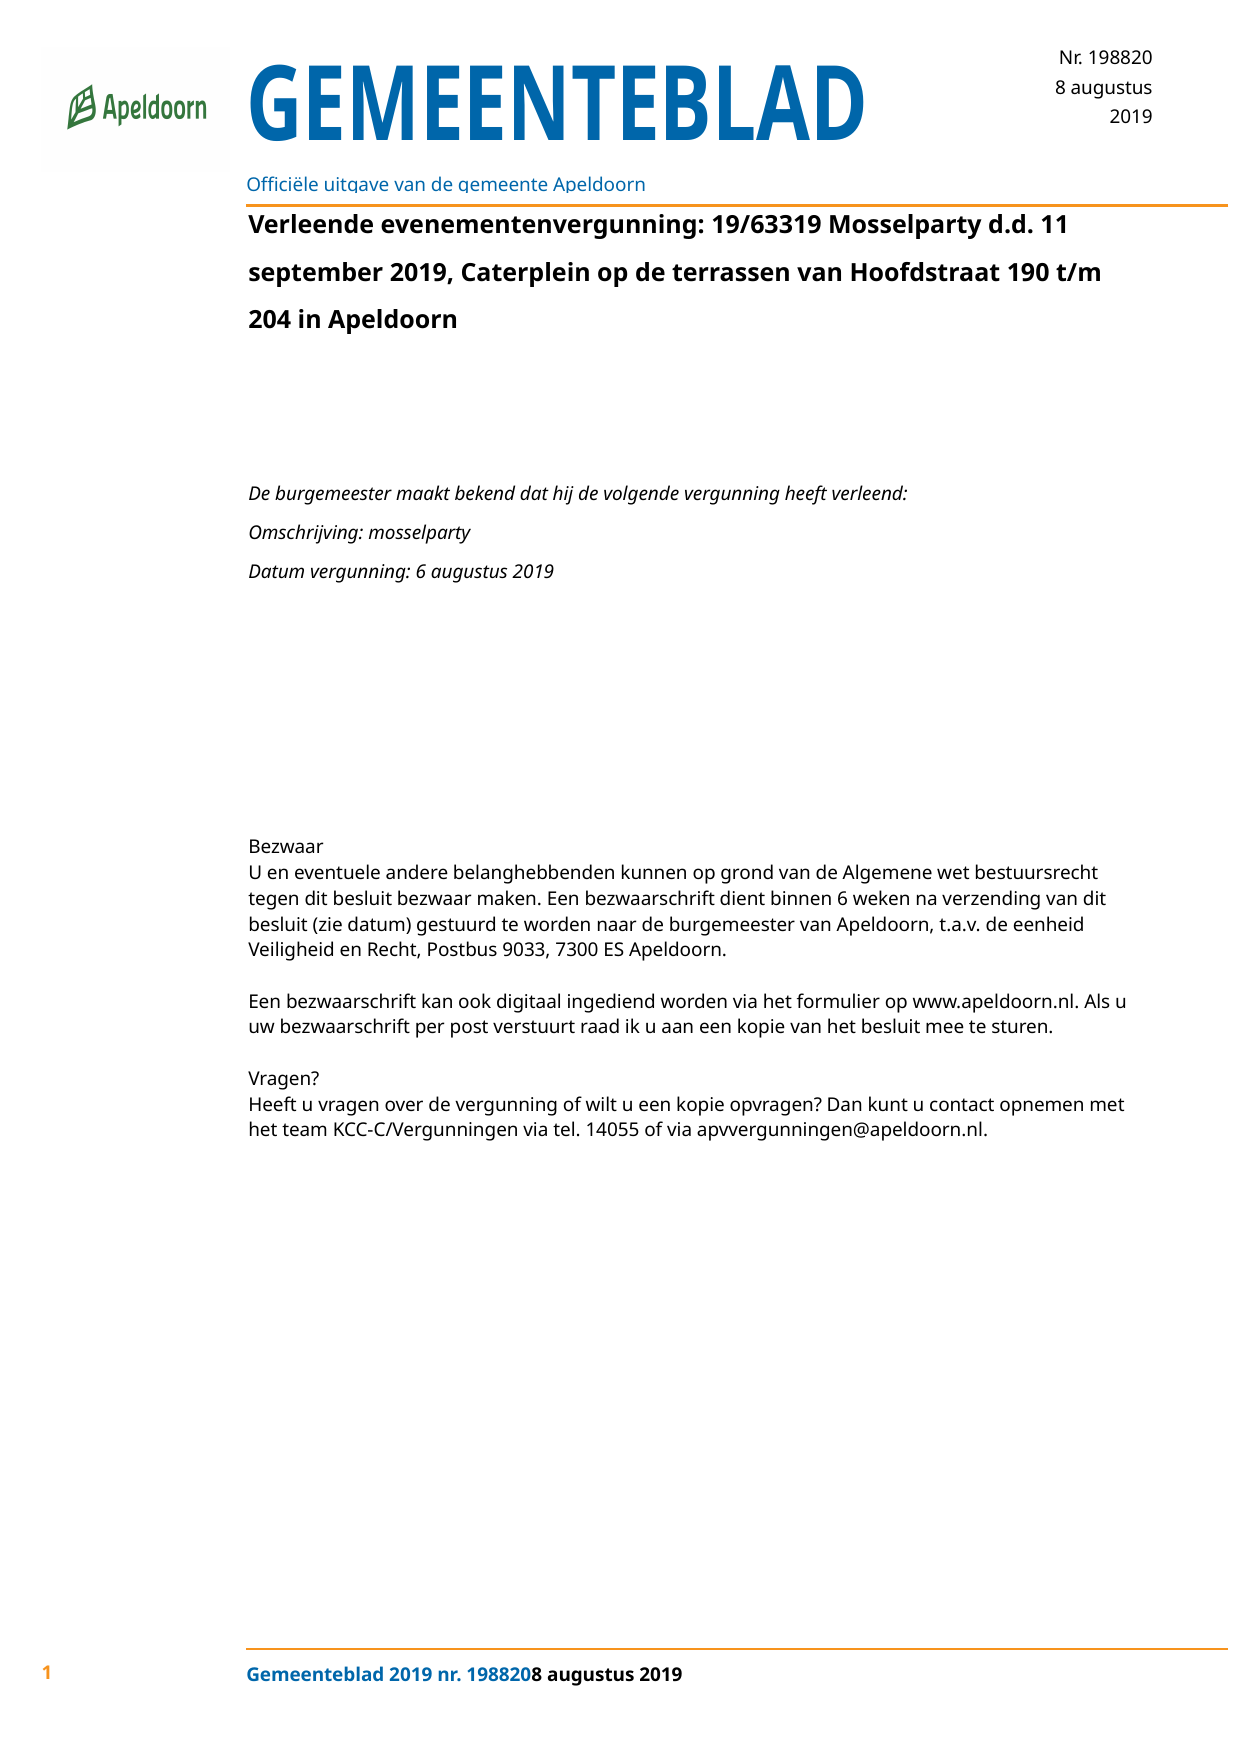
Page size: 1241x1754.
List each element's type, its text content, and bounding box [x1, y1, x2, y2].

text Omschrijving: mosselparty [248, 519, 1152, 545]
text Vragen? [248, 1065, 1152, 1091]
picture [41, 47, 231, 172]
text Verleende evenementenvergunning: 19/63319 Mosselparty d.d. 11 september 2019, Caterplein op de terrassen van Hoofdstraat 190 t/m 204 in Apeldoorn [248, 207, 1152, 336]
text Een bezwaarschrift kan ook digitaal ingediend worden via het formulier op www.apeldoorn.nl. Als u uw bezwaarschrift per post verstuurt raad ik u aan een kopie van het besluit mee te sturen. [248, 988, 1152, 1039]
text Datum vergunning: 6 augustus 2019 [248, 558, 1152, 584]
text Heeft u vragen over de vergunning of wilt u een kopie opvragen? Dan kunt u contact opnemen met het team KCC-C/Vergunningen via tel. 14055 of via apvvergunningen@apeldoorn.nl. [248, 1091, 1152, 1142]
text De burgemeester maakt bekend dat hij de volgende vergunning heeft verleend: [248, 480, 1152, 506]
text Bezwaar [248, 834, 1152, 859]
text U en eventuele andere belanghebbenden kunnen op grond van de Algemene wet bestuursrecht tegen dit besluit bezwaar maken. Een bezwaarschrift dient binnen 6 weken na verzending van dit besluit (zie datum) gestuurd te worden naar de burgemeester van Apeldoorn, t.a.v. de eenheid Veiligheid en Recht, Postbus 9033, 7300 ES Apeldoorn. [248, 859, 1152, 962]
